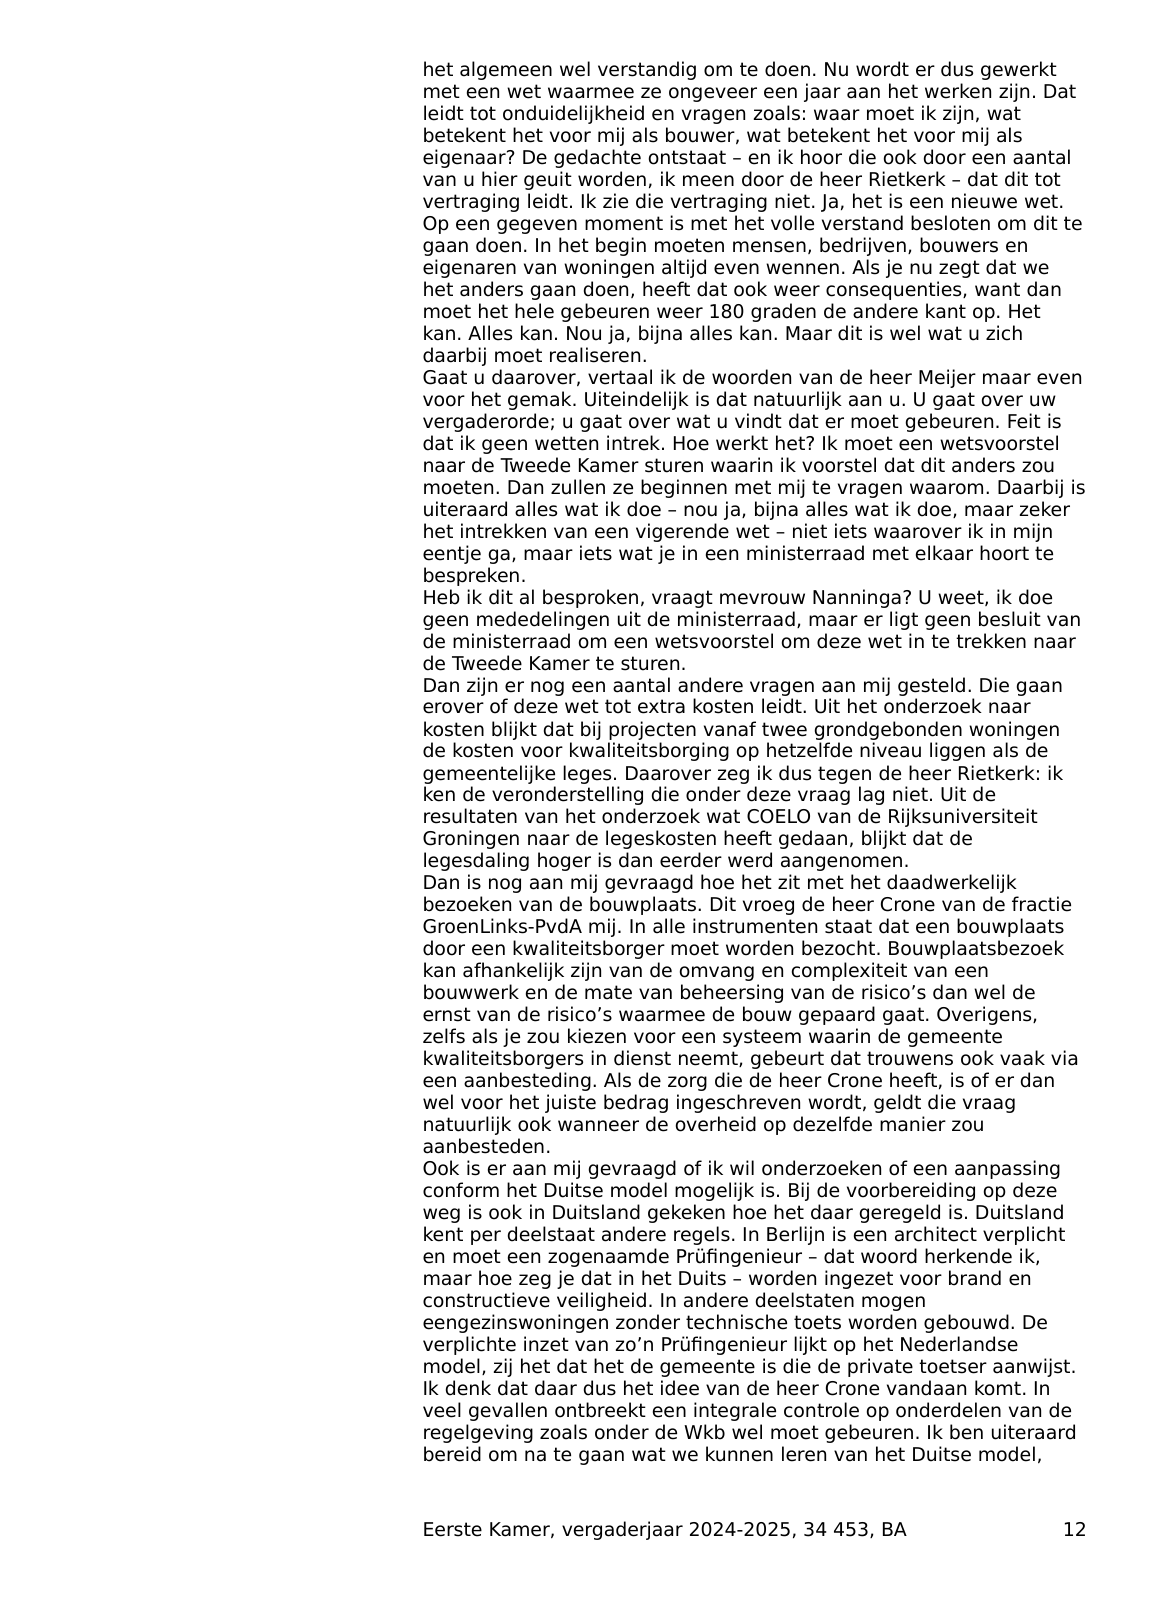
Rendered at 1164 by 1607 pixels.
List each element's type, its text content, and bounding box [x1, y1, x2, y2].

text Gaat u daarover, vertaal ik de woorden van de heer Meijer maar even voor het gemak. Uiteindelijk is dat natuurlijk aan u. U gaat over uw vergaderorde; u gaat over wat u vindt dat er moet gebeuren. Feit is dat ik geen wetten intrek. Hoe werkt het? Ik moet een wetsvoorstel naar de Tweede Kamer sturen waarin ik voorstel dat dit anders zou moeten. Dan zullen ze beginnen met mij te vragen waarom. Daarbij is uiteraard alles wat ik doe – nou ja, bijna alles wat ik doe, maar zeker het intrekken van een vigerende wet – niet iets waarover ik in mijn eentje ga, maar iets wat je in een ministerraad met elkaar hoort te bespreken. [422, 367, 1087, 587]
text het algemeen wel verstandig om te doen. Nu wordt er dus gewerkt met een wet waarmee ze ongeveer een jaar aan het werken zijn. Dat leidt tot onduidelijkheid en vragen zoals: waar moet ik zijn, wat betekent het voor mij als bouwer, wat betekent het voor mij als eigenaar? De gedachte ontstaat – en ik hoor die ook door een aantal van u hier geuit worden, ik meen door de heer Rietkerk – dat dit tot vertraging leidt. Ik zie die vertraging niet. Ja, het is een nieuwe wet. Op een gegeven moment is met het volle verstand besloten om dit te gaan doen. In het begin moeten mensen, bedrijven, bouwers en eigenaren van woningen altijd even wennen. Als je nu zegt dat we het anders gaan doen, heeft dat ook weer consequenties, want dan moet het hele gebeuren weer 180 graden de andere kant op. Het kan. Alles kan. Nou ja, bijna alles kan. Maar dit is wel wat u zich daarbij moet realiseren. [422, 59, 1087, 367]
text Dan zijn er nog een aantal andere vragen aan mij gesteld. Die gaan erover of deze wet tot extra kosten leidt. Uit het onderzoek naar kosten blijkt dat bij projecten vanaf twee grondgebonden woningen de kosten voor kwaliteitsborging op hetzelfde niveau liggen als de gemeentelijke leges. Daarover zeg ik dus tegen de heer Rietkerk: ik ken de veronderstelling die onder deze vraag lag niet. Uit de resultaten van het onderzoek wat COELO van de Rijksuniversiteit Groningen naar de legeskosten heeft gedaan, blijkt dat de legesdaling hoger is dan eerder werd aangenomen. [422, 674, 1087, 872]
text Heb ik dit al besproken, vraagt mevrouw Nanninga? U weet, ik doe geen mededelingen uit de ministerraad, maar er ligt geen besluit van de ministerraad om een wetsvoorstel om deze wet in te trekken naar de Tweede Kamer te sturen. [422, 587, 1087, 674]
text Ook is er aan mij gevraagd of ik wil onderzoeken of een aanpassing conform het Duitse model mogelijk is. Bij de voorbereiding op deze weg is ook in Duitsland gekeken hoe het daar geregeld is. Duitsland kent per deelstaat andere regels. In Berlijn is een architect verplicht en moet een zogenaamde Prüfingenieur – dat woord herkende ik, maar hoe zeg je dat in het Duits – worden ingezet voor brand en constructieve veiligheid. In andere deelstaten mogen eengezinswoningen zonder technische toets worden gebouwd. De verplichte inzet van zo’n Prüfingenieur lijkt op het Nederlandse model, zij het dat het de gemeente is die de private toetser aanwijst. Ik denk dat daar dus het idee van de heer Crone vandaan komt. In veel gevallen ontbreekt een integrale controle op onderdelen van de regelgeving zoals onder de Wkb wel moet gebeuren. Ik ben uiteraard bereid om na te gaan wat we kunnen leren van het Duitse model, [422, 1158, 1087, 1466]
text Dan is nog aan mij gevraagd hoe het zit met het daadwerkelijk bezoeken van de bouwplaats. Dit vroeg de heer Crone van de fractie GroenLinks-PvdA mij. In alle instrumenten staat dat een bouwplaats door een kwaliteitsborger moet worden bezocht. Bouwplaatsbezoek kan afhankelijk zijn van de omvang en complexiteit van een bouwwerk en de mate van beheersing van de risico’s dan wel de ernst van de risico’s waarmee de bouw gepaard gaat. Overigens, zelfs als je zou kiezen voor een systeem waarin de gemeente kwaliteitsborgers in dienst neemt, gebeurt dat trouwens ook vaak via een aanbesteding. Als de zorg die de heer Crone heeft, is of er dan wel voor het juiste bedrag ingeschreven wordt, geldt die vraag natuurlijk ook wanneer de overheid op dezelfde manier zou aanbesteden. [422, 872, 1087, 1158]
